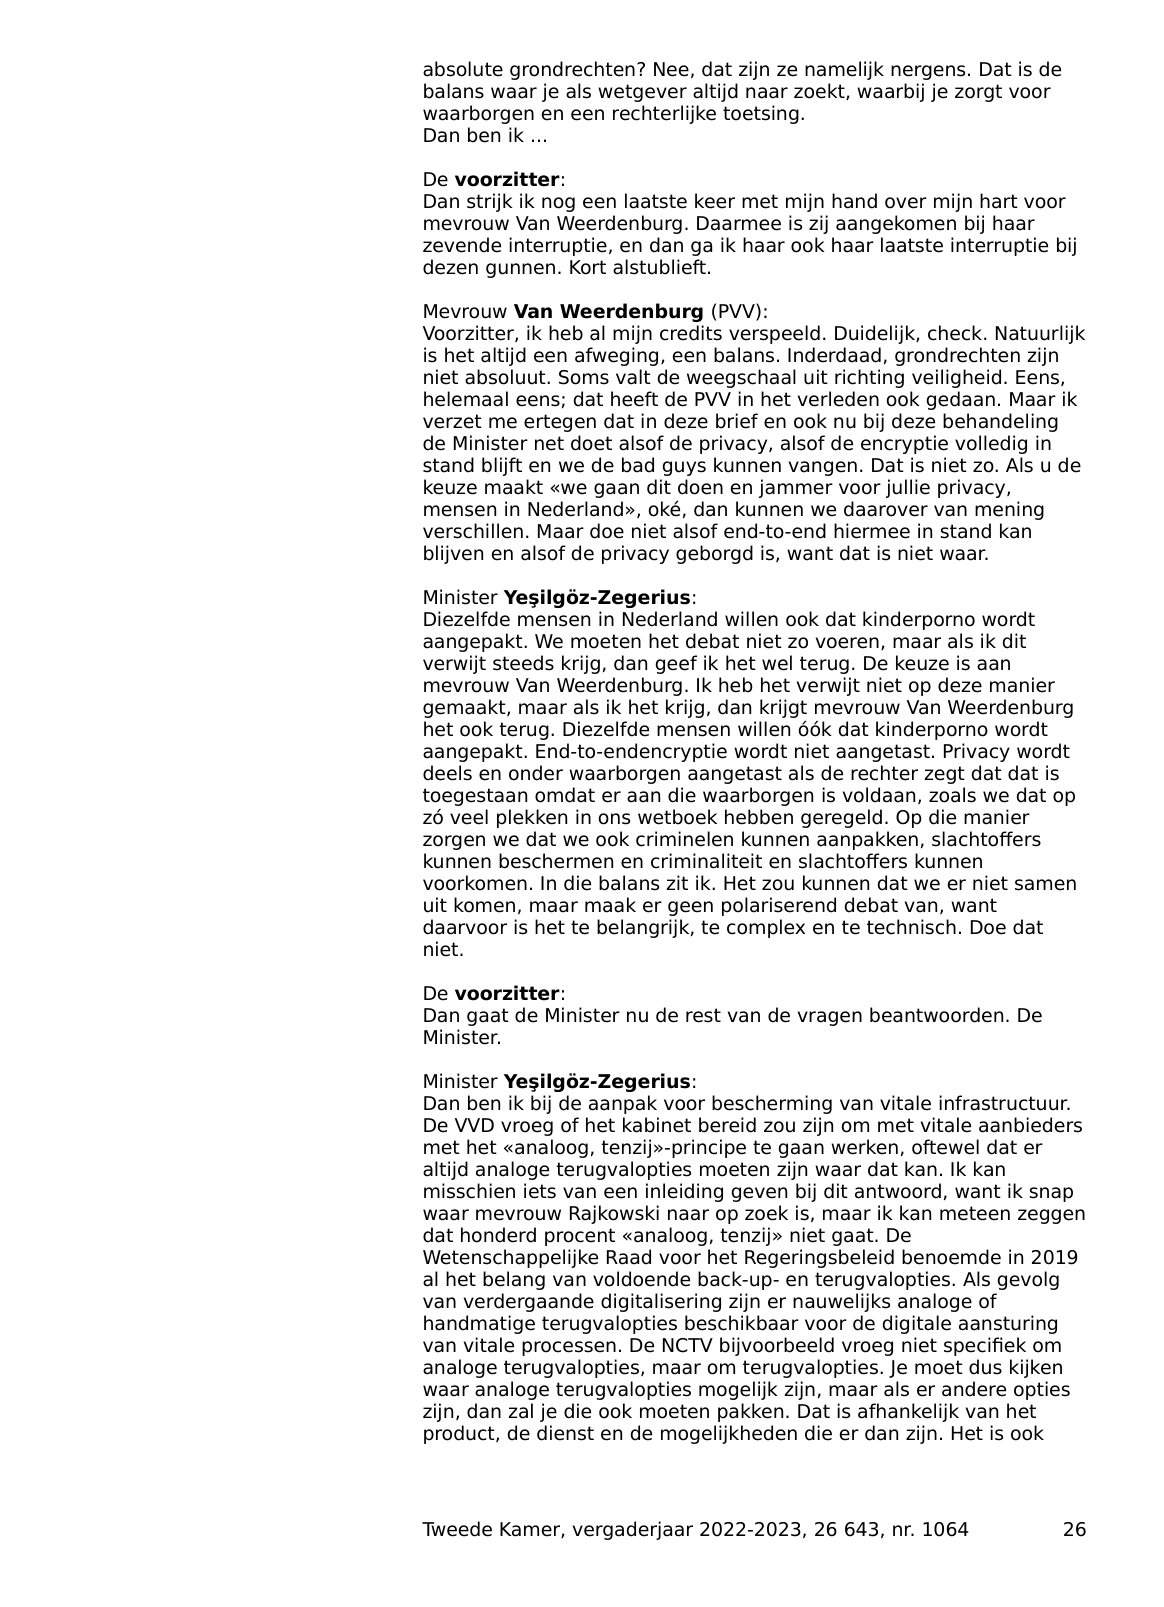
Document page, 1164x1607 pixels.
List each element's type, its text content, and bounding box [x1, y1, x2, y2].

text absolute grondrechten? Nee, dat zijn ze namelijk nergens. Dat is de balans waar je als wetgever altijd naar zoekt, waarbij je zorgt voor waarborgen en een rechterlijke toetsing. [422, 59, 1087, 125]
text Dan ben ik bij de aanpak voor bescherming van vitale infrastructuur. De VVD vroeg of het kabinet bereid zou zijn om met vitale aanbieders met het «analoog, tenzij»-principe te gaan werken, oftewel dat er altijd analoge terugvalopties moeten zijn waar dat kan. Ik kan misschien iets van een inleiding geven bij dit antwoord, want ik snap waar mevrouw Rajkowski naar op zoek is, maar ik kan meteen zeggen dat honderd procent «analoog, tenzij» niet gaat. De Wetenschappelijke Raad voor het Regeringsbeleid benoemde in 2019 al het belang van voldoende back-up- en terugvalopties. Als gevolg van verdergaande digitalisering zijn er nauwelijks analoge of handmatige terugvalopties beschikbaar voor de digitale aansturing van vitale processen. De NCTV bijvoorbeeld vroeg niet specifiek om analoge terugvalopties, maar om terugvalopties. Je moet dus kijken waar analoge terugvalopties mogelijk zijn, maar als er andere opties zijn, dan zal je die ook moeten pakken. Dat is afhankelijk van het product, de dienst en de mogelijkheden die er dan zijn. Het is ook [422, 1093, 1087, 1445]
text Voorzitter, ik heb al mijn credits verspeeld. Duidelijk, check. Natuurlijk is het altijd een afweging, een balans. Inderdaad, grondrechten zijn niet absoluut. Soms valt de weegschaal uit richting veiligheid. Eens, helemaal eens; dat heeft de PVV in het verleden ook gedaan. Maar ik verzet me ertegen dat in deze brief en ook nu bij deze behandeling de Minister net doet alsof de privacy, alsof de encryptie volledig in stand blijft en we de bad guys kunnen vangen. Dat is niet zo. Als u de keuze maakt «we gaan dit doen en jammer voor jullie privacy, mensen in Nederland», oké, dan kunnen we daarover van mening verschillen. Maar doe niet alsof end-to-end hiermee in stand kan blijven en alsof de privacy geborgd is, want dat is niet waar. [422, 323, 1087, 565]
text Dan gaat de Minister nu de rest van de vragen beantwoorden. De Minister. [422, 1005, 1087, 1049]
text Dan strijk ik nog een laatste keer met mijn hand over mijn hart voor mevrouw Van Weerdenburg. Daarmee is zij aangekomen bij haar zevende interruptie, en dan ga ik haar ook haar laatste interruptie bij dezen gunnen. Kort alstublieft. [422, 191, 1087, 279]
text Minister Yeşilgöz-Zegerius: [422, 587, 1087, 609]
text Diezelfde mensen in Nederland willen ook dat kinderporno wordt aangepakt. We moeten het debat niet zo voeren, maar als ik dit verwijt steeds krijg, dan geef ik het wel terug. De keuze is aan mevrouw Van Weerdenburg. Ik heb het verwijt niet op deze manier gemaakt, maar als ik het krijg, dan krijgt mevrouw Van Weerdenburg het ook terug. Diezelfde mensen willen óók dat kinderporno wordt aangepakt. End-to-endencryptie wordt niet aangetast. Privacy wordt deels en onder waarborgen aangetast als de rechter zegt dat dat is toegestaan omdat er aan die waarborgen is voldaan, zoals we dat op zó veel plekken in ons wetboek hebben geregeld. Op die manier zorgen we dat we ook criminelen kunnen aanpakken, slachtoffers kunnen beschermen en criminaliteit en slachtoffers kunnen voorkomen. In die balans zit ik. Het zou kunnen dat we er niet samen uit komen, maar maak er geen polariserend debat van, want daarvoor is het te belangrijk, te complex en te technisch. Doe dat niet. [422, 609, 1087, 961]
text Dan ben ik ... [422, 125, 1087, 147]
text De voorzitter: [422, 169, 1087, 191]
text De voorzitter: [422, 983, 1087, 1005]
text Minister Yeşilgöz-Zegerius: [422, 1071, 1087, 1093]
text Mevrouw Van Weerdenburg (PVV): [422, 301, 1087, 323]
